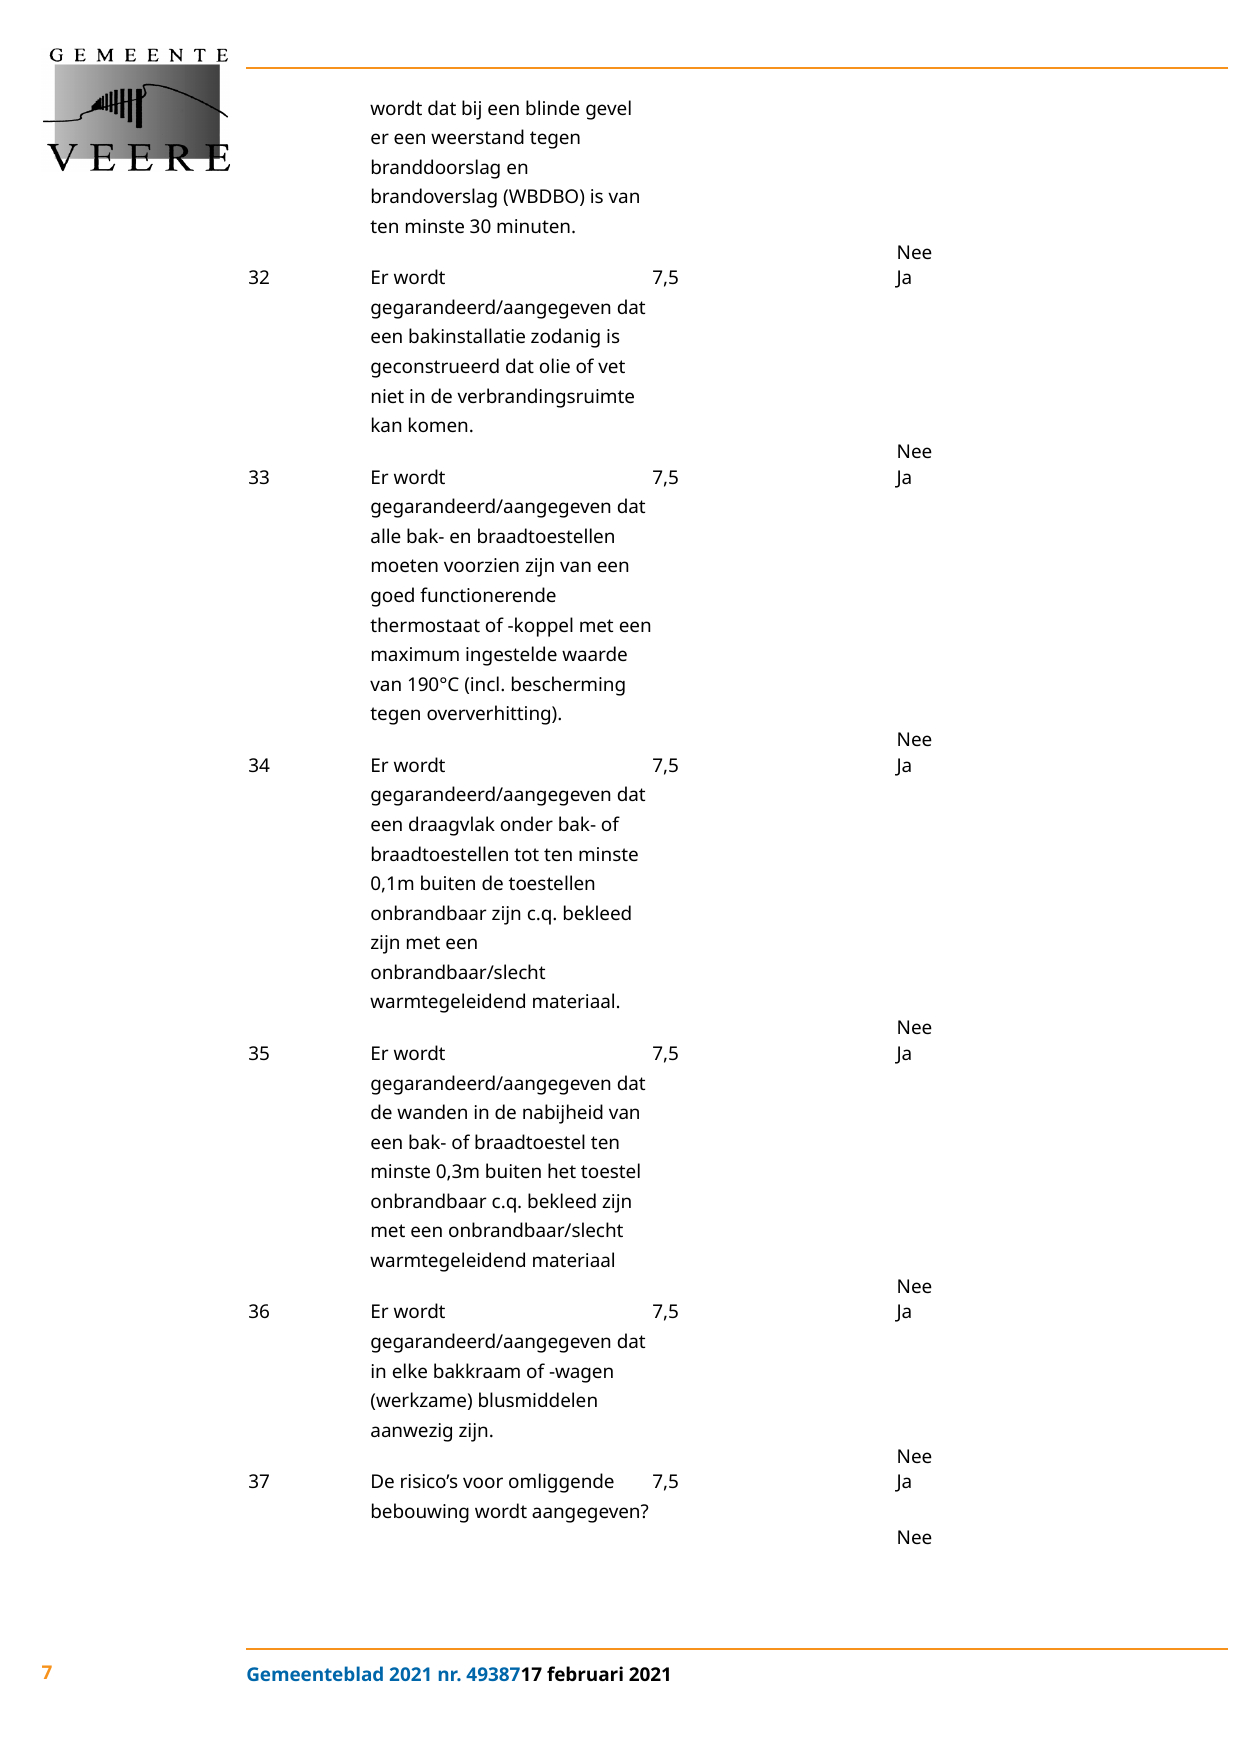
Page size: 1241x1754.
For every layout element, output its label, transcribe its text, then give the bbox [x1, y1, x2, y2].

table_cell [248, 438, 370, 464]
table_cell 7,5 [652, 752, 896, 1014]
table_cell Er wordt gegarandeerd/aangegeven dat in elke bakkraam of -wagen (werkzame) blusmiddelen aanwezig zijn. [370, 1299, 652, 1443]
table_cell Er wordt gegarandeerd/aangegeven dat alle bak- en braadtoestellen moeten voorzien zijn van een goed functionerende thermostaat of -koppel met een maximum ingestelde waarde van 190°C (incl. bescherming tegen oververhitting). [370, 464, 652, 726]
table_cell [248, 239, 370, 264]
table_cell Ja [896, 752, 1029, 1014]
table_cell [652, 438, 896, 464]
table_cell [1029, 1469, 1152, 1524]
table_cell Ja [896, 1299, 1029, 1443]
table_cell Nee [896, 1015, 1029, 1040]
table_cell [370, 239, 652, 264]
table_cell 7,5 [652, 1469, 896, 1524]
table_cell Nee [896, 239, 1029, 264]
table_cell [370, 1443, 652, 1468]
table_cell [370, 1273, 652, 1299]
table_cell [370, 726, 652, 752]
table_cell 32 [248, 265, 370, 438]
table_cell [652, 1015, 896, 1040]
table_cell [652, 95, 896, 239]
table_cell 35 [248, 1040, 370, 1273]
table_cell [248, 1273, 370, 1299]
table_cell Nee [896, 1524, 1029, 1549]
table_cell 7,5 [652, 1299, 896, 1443]
table_cell [248, 95, 370, 239]
table_cell [1029, 1443, 1152, 1468]
table_cell [652, 239, 896, 264]
table_cell [1029, 726, 1152, 752]
table_cell Ja [896, 265, 1029, 438]
table_cell [1029, 1299, 1152, 1443]
table_cell Er wordt gegarandeerd/aangegeven dat de wanden in de nabijheid van een bak- of braadtoestel ten minste 0,3m buiten het toestel onbrandbaar c.q. bekleed zijn met een onbrandbaar/slecht warmtegeleidend materiaal [370, 1040, 652, 1273]
table_cell Er wordt gegarandeerd/aangegeven dat een bakinstallatie zodanig is geconstrueerd dat olie of vet niet in de verbrandingsruimte kan komen. [370, 265, 652, 438]
table_cell [1029, 1015, 1152, 1040]
table_cell wordt dat bij een blinde gevel er een weerstand tegen branddoorslag en brandoverslag (WBDBO) is van ten minste 30 minuten. [370, 95, 652, 239]
table_cell Nee [896, 1443, 1029, 1468]
table_cell 7,5 [652, 1040, 896, 1273]
table_cell [248, 1524, 370, 1549]
table_cell [1029, 464, 1152, 726]
table_cell [370, 1524, 652, 1549]
table_cell [652, 1443, 896, 1468]
table_cell [248, 726, 370, 752]
table_cell [1029, 95, 1152, 239]
table_cell [370, 438, 652, 464]
table_cell [1029, 239, 1152, 264]
table_cell [652, 726, 896, 752]
table_cell [1029, 752, 1152, 1014]
table_cell Ja [896, 464, 1029, 726]
table_cell [248, 1443, 370, 1468]
table_cell [652, 1273, 896, 1299]
table_cell Nee [896, 726, 1029, 752]
table_cell [248, 1015, 370, 1040]
table_cell [896, 95, 1029, 239]
table_cell [1029, 438, 1152, 464]
table_cell 34 [248, 752, 370, 1014]
picture [41, 47, 231, 172]
table_cell 36 [248, 1299, 370, 1443]
table_cell Nee [896, 438, 1029, 464]
table_cell 33 [248, 464, 370, 726]
table_cell [1029, 1040, 1152, 1273]
table_cell 37 [248, 1469, 370, 1524]
table_cell [1029, 1273, 1152, 1299]
table_cell Ja [896, 1469, 1029, 1524]
table_cell De risico’s voor omliggende bebouwing wordt aangegeven? [370, 1469, 652, 1524]
table_cell [1029, 1524, 1152, 1549]
table_cell [370, 1015, 652, 1040]
table_cell 7,5 [652, 464, 896, 726]
table_cell 7,5 [652, 265, 896, 438]
table_cell [1029, 265, 1152, 438]
table_cell Nee [896, 1273, 1029, 1299]
table_cell Ja [896, 1040, 1029, 1273]
table_cell [652, 1524, 896, 1549]
table_cell Er wordt gegarandeerd/aangegeven dat een draagvlak onder bak- of braadtoestellen tot ten minste 0,1m buiten de toestellen onbrandbaar zijn c.q. bekleed zijn met een onbrandbaar/slecht warmtegeleidend materiaal. [370, 752, 652, 1014]
